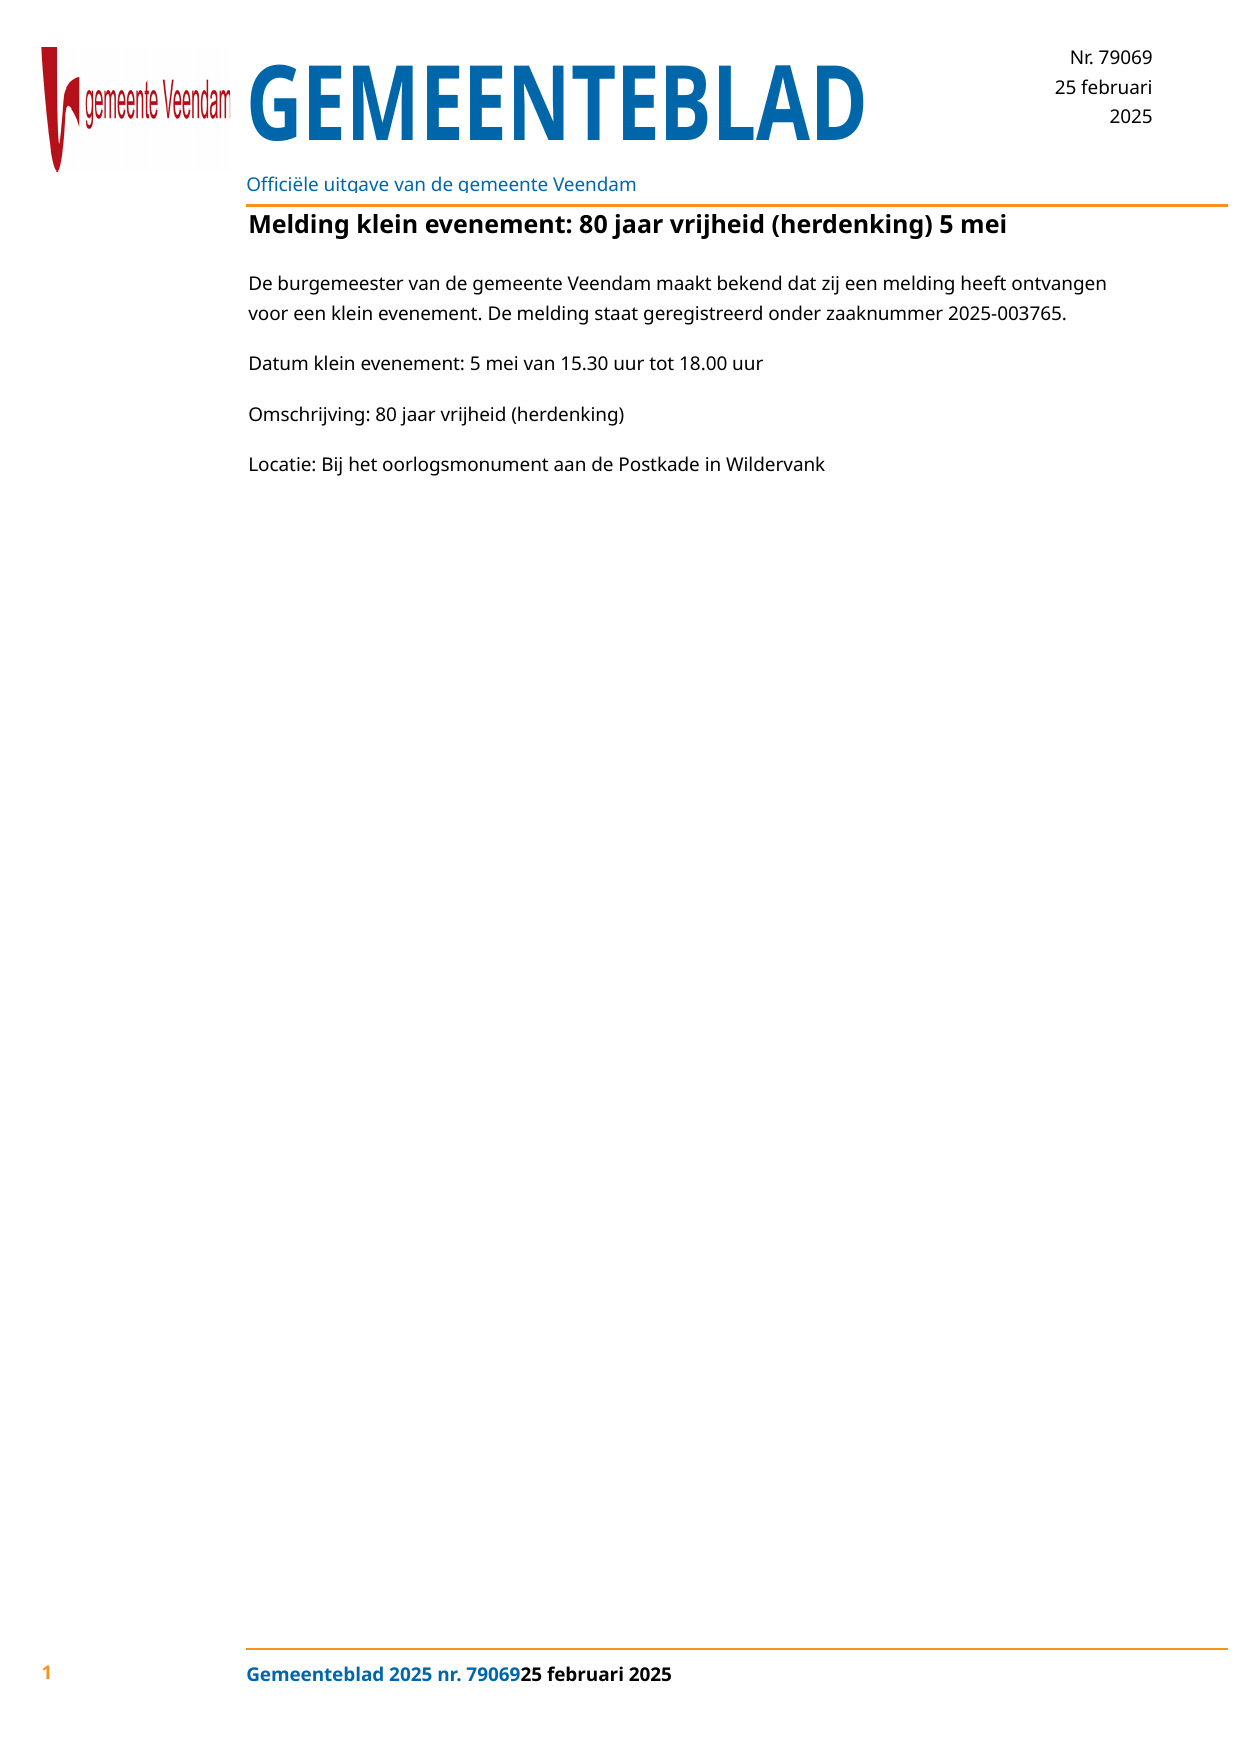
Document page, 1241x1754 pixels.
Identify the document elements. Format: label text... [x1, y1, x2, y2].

text De burgemeester van de gemeente Veendam maakt bekend dat zij een melding heeft ontvangen voor een klein evenement. De melding staat geregistreerd onder zaaknummer 2025-003765. [248, 270, 1152, 326]
picture [41, 47, 231, 172]
text Datum klein evenement: 5 mei van 15.30 uur tot 18.00 uur [248, 350, 1152, 376]
text Melding klein evenement: 80 jaar vrijheid (herdenking) 5 mei [248, 207, 1152, 241]
text Locatie: Bij het oorlogsmonument aan de Postkade in Wildervank [248, 451, 1152, 477]
text Omschrijving: 80 jaar vrijheid (herdenking) [248, 401, 1152, 426]
